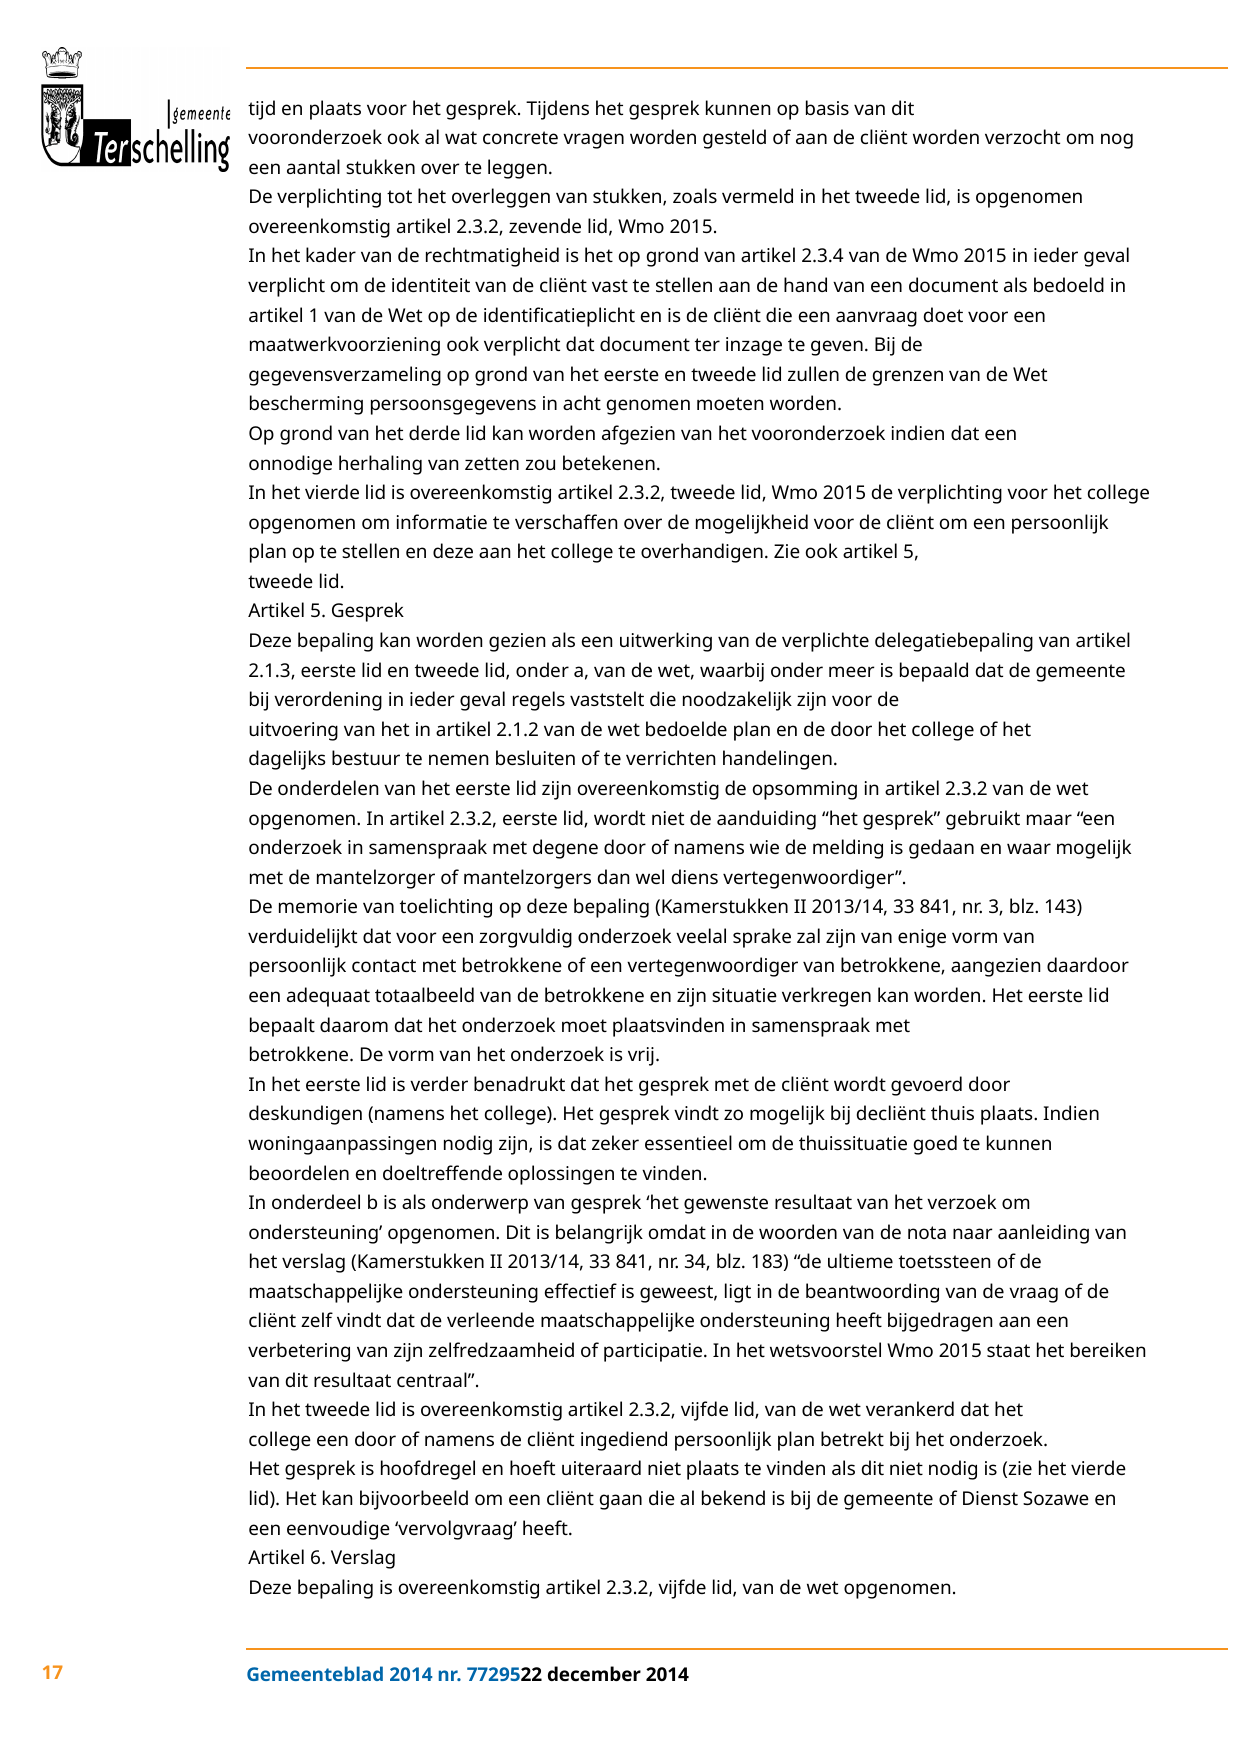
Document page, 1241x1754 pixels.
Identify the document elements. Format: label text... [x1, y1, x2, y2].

text onnodige herhaling van zetten zou betekenen. [248, 450, 1152, 476]
text vooronderzoek ook al wat concrete vragen worden gesteld of aan de cliënt worden verzocht om nog een aantal stukken over te leggen. [248, 124, 1152, 180]
text De onderdelen van het eerste lid zijn overeenkomstig de opsomming in artikel 2.3.2 van de wet opgenomen. In artikel 2.3.2, eerste lid, wordt niet de aanduiding “het gesprek” gebruikt maar “een onderzoek in samenspraak met degene door of namens wie de melding is gedaan en waar mogelijk met de mantelzorger of mantelzorgers dan wel diens vertegenwoordiger”. [248, 775, 1152, 890]
text gegevensverzameling op grond van het eerste en tweede lid zullen de grenzen van de Wet [248, 361, 1152, 387]
text Artikel 5. Gesprek [248, 598, 1152, 623]
text deskundigen (namens het college). Het gesprek vindt zo mogelijk bij decliënt thuis plaats. Indien woningaanpassingen nodig zijn, is dat zeker essentieel om de thuissituatie goed te kunnen beoordelen en doeltreffende oplossingen te vinden. [248, 1101, 1152, 1186]
text Op grond van het derde lid kan worden afgezien van het vooronderzoek indien dat een [248, 420, 1152, 446]
text tweede lid. [248, 568, 1152, 594]
text In onderdeel b is als onderwerp van gesprek ‘het gewenste resultaat van het verzoek om [248, 1189, 1152, 1215]
text De verplichting tot het overleggen van stukken, zoals vermeld in het tweede lid, is opgenomen overeenkomstig artikel 2.3.2, zevende lid, Wmo 2015. [248, 183, 1152, 239]
text Het gesprek is hoofdregel en hoeft uiteraard niet plaats te vinden als dit niet nodig is (zie het vierde lid). Het kan bijvoorbeeld om een cliënt gaan die al bekend is bij de gemeente of Dienst Sozawe en een eenvoudige ‘vervolgvraag’ heeft. [248, 1456, 1152, 1541]
text betrokkene. De vorm van het onderzoek is vrij. [248, 1041, 1152, 1067]
text In het kader van de rechtmatigheid is het op grond van artikel 2.3.4 van de Wmo 2015 in ieder geval verplicht om de identiteit van de cliënt vast te stellen aan de hand van een document als bedoeld in artikel 1 van de Wet op de identificatieplicht en is de cliënt die een aanvraag doet voor een maatwerkvoorziening ook verplicht dat document ter inzage te geven. Bij de [248, 243, 1152, 357]
text In het eerste lid is verder benadrukt dat het gesprek met de cliënt wordt gevoerd door [248, 1071, 1152, 1097]
text Deze bepaling is overeenkomstig artikel 2.3.2, vijfde lid, van de wet opgenomen. [248, 1574, 1152, 1600]
text ondersteuning’ opgenomen. Dit is belangrijk omdat in de woorden van de nota naar aanleiding van het verslag (Kamerstukken II 2013/14, 33 841, nr. 34, blz. 183) “de ultieme toetssteen of de maatschappelijke ondersteuning effectief is geweest, ligt in de beantwoording van de vraag of de cliënt zelf vindt dat de verleende maatschappelijke ondersteuning heeft bijgedragen aan een verbetering van zijn zelfredzaamheid of participatie. In het wetsvoorstel Wmo 2015 staat het bereiken van dit resultaat centraal”. [248, 1219, 1152, 1393]
text De memorie van toelichting op deze bepaling (Kamerstukken II 2013/14, 33 841, nr. 3, blz. 143) verduidelijkt dat voor een zorgvuldig onderzoek veelal sprake zal zijn van enige vorm van [248, 893, 1152, 949]
picture [41, 47, 231, 172]
text bescherming persoonsgegevens in acht genomen moeten worden. [248, 391, 1152, 416]
text Deze bepaling kan worden gezien als een uitwerking van de verplichte delegatiebepaling van artikel 2.1.3, eerste lid en tweede lid, onder a, van de wet, waarbij onder meer is bepaald dat de gemeente bij verordening in ieder geval regels vaststelt die noodzakelijk zijn voor de [248, 627, 1152, 712]
text college een door of namens de cliënt ingediend persoonlijk plan betrekt bij het onderzoek. [248, 1426, 1152, 1452]
text dagelijks bestuur te nemen besluiten of te verrichten handelingen. [248, 746, 1152, 771]
text In het tweede lid is overeenkomstig artikel 2.3.2, vijfde lid, van de wet verankerd dat het [248, 1396, 1152, 1422]
text In het vierde lid is overeenkomstig artikel 2.3.2, tweede lid, Wmo 2015 de verplichting voor het college opgenomen om informatie te verschaffen over de mogelijkheid voor de cliënt om een persoonlijk plan op te stellen en deze aan het college te overhandigen. Zie ook artikel 5, [248, 479, 1152, 564]
text uitvoering van het in artikel 2.1.2 van de wet bedoelde plan en de door het college of het [248, 716, 1152, 742]
text persoonlijk contact met betrokkene of een vertegenwoordiger van betrokkene, aangezien daardoor een adequaat totaalbeeld van de betrokkene en zijn situatie verkregen kan worden. Het eerste lid bepaalt daarom dat het onderzoek moet plaatsvinden in samenspraak met [248, 953, 1152, 1038]
text Artikel 6. Verslag [248, 1544, 1152, 1570]
text tijd en plaats voor het gesprek. Tijdens het gesprek kunnen op basis van dit [248, 95, 1152, 121]
